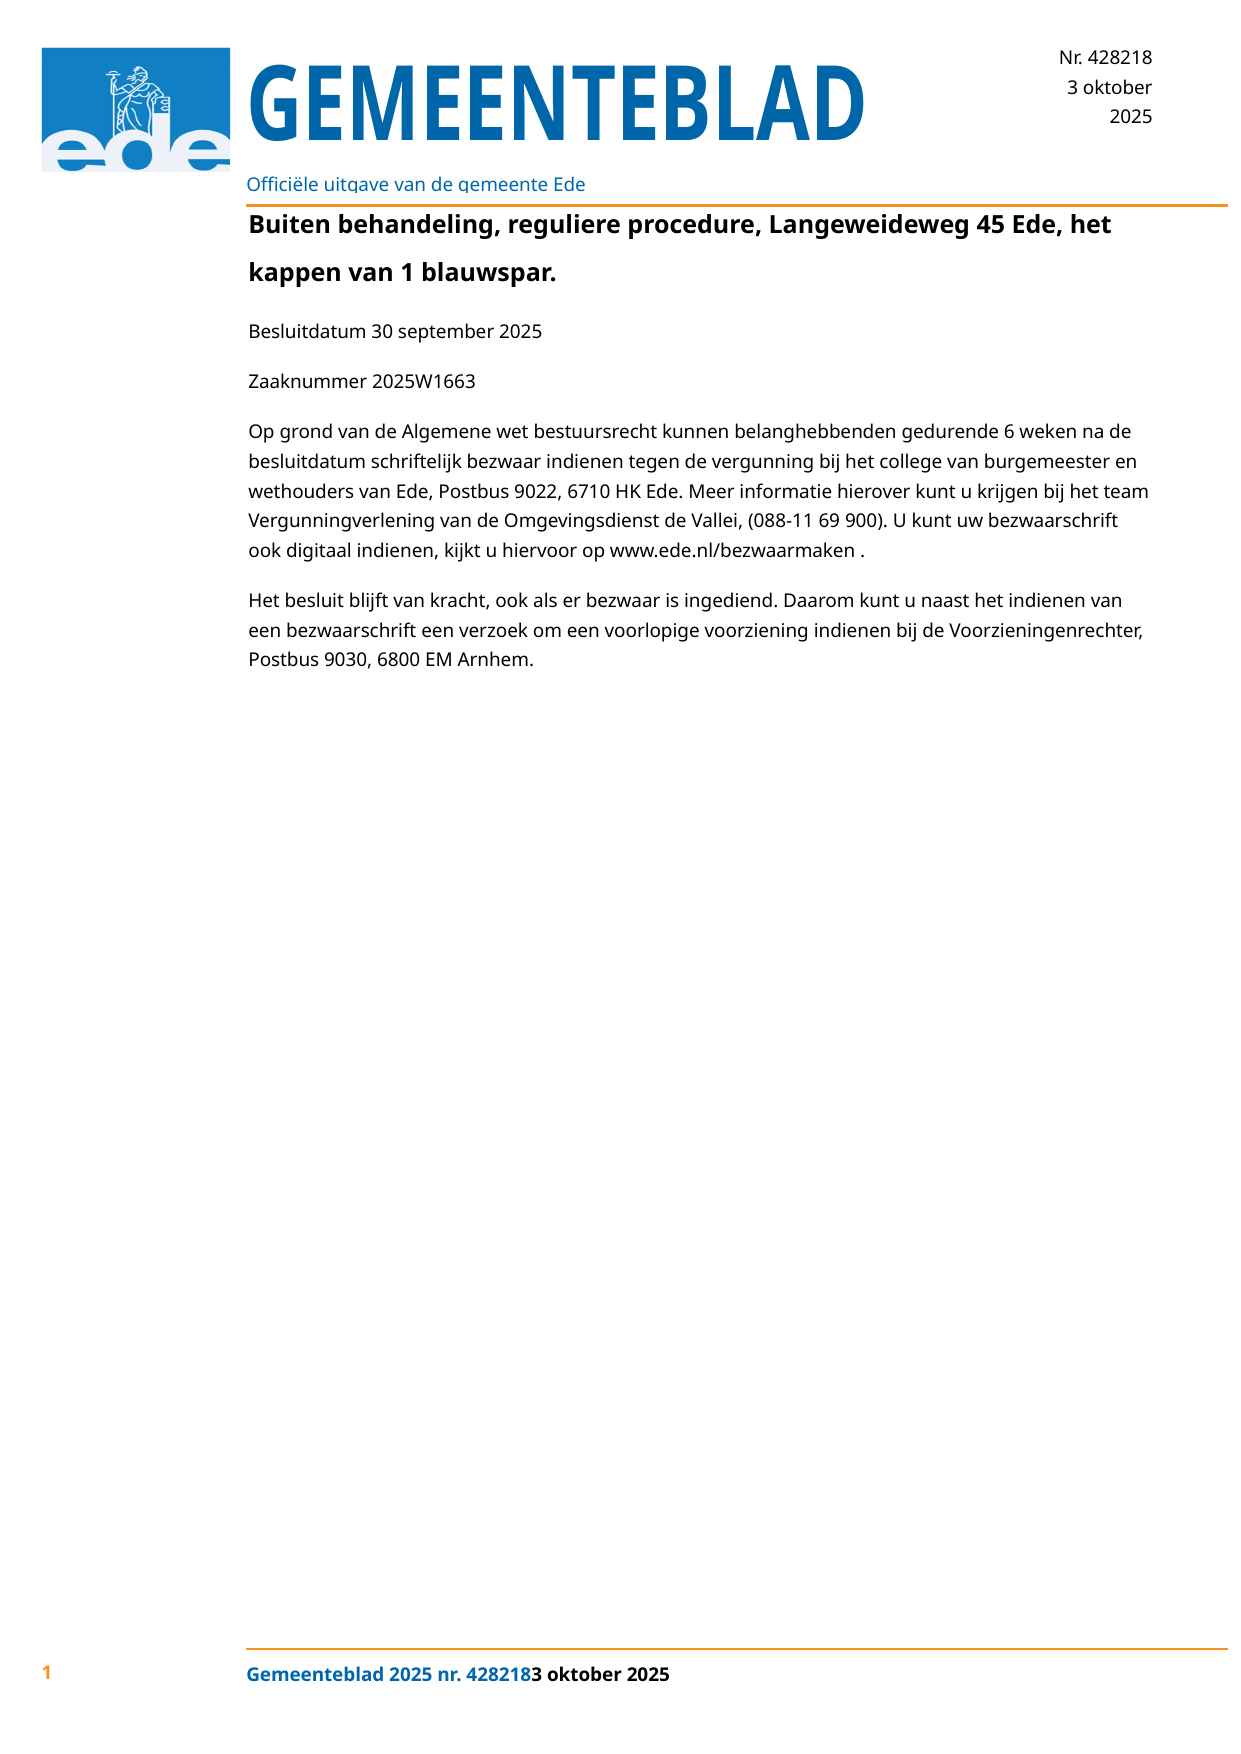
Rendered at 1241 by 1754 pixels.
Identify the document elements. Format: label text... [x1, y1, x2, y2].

text Buiten behandeling, reguliere procedure, Langeweideweg 45 Ede, het kappen van 1 blauwspar. [248, 207, 1152, 288]
text Op grond van de Algemene wet bestuursrecht kunnen belanghebbenden gedurende 6 weken na de besluitdatum schriftelijk bezwaar indienen tegen de vergunning bij het college van burgemeester en wethouders van Ede, Postbus 9022, 6710 HK Ede. Meer informatie hierover kunt u krijgen bij het team Vergunningverlening van de Omgevingsdienst de Vallei, (088-11 69 900). U kunt uw bezwaarschrift ook digitaal indienen, kijkt u hiervoor op www.ede.nl/bezwaarmaken . [248, 419, 1152, 563]
text Het besluit blijft van kracht, ook als er bezwaar is ingediend. Daarom kunt u naast het indienen van een bezwaarschrift een verzoek om een voorlopige voorziening indienen bij de Voorzieningenrechter, Postbus 9030, 6800 EM Arnhem. [248, 587, 1152, 672]
text Zaaknummer 2025W1663 [248, 368, 1152, 394]
picture [41, 47, 231, 172]
text Besluitdatum 30 september 2025 [248, 318, 1152, 344]
